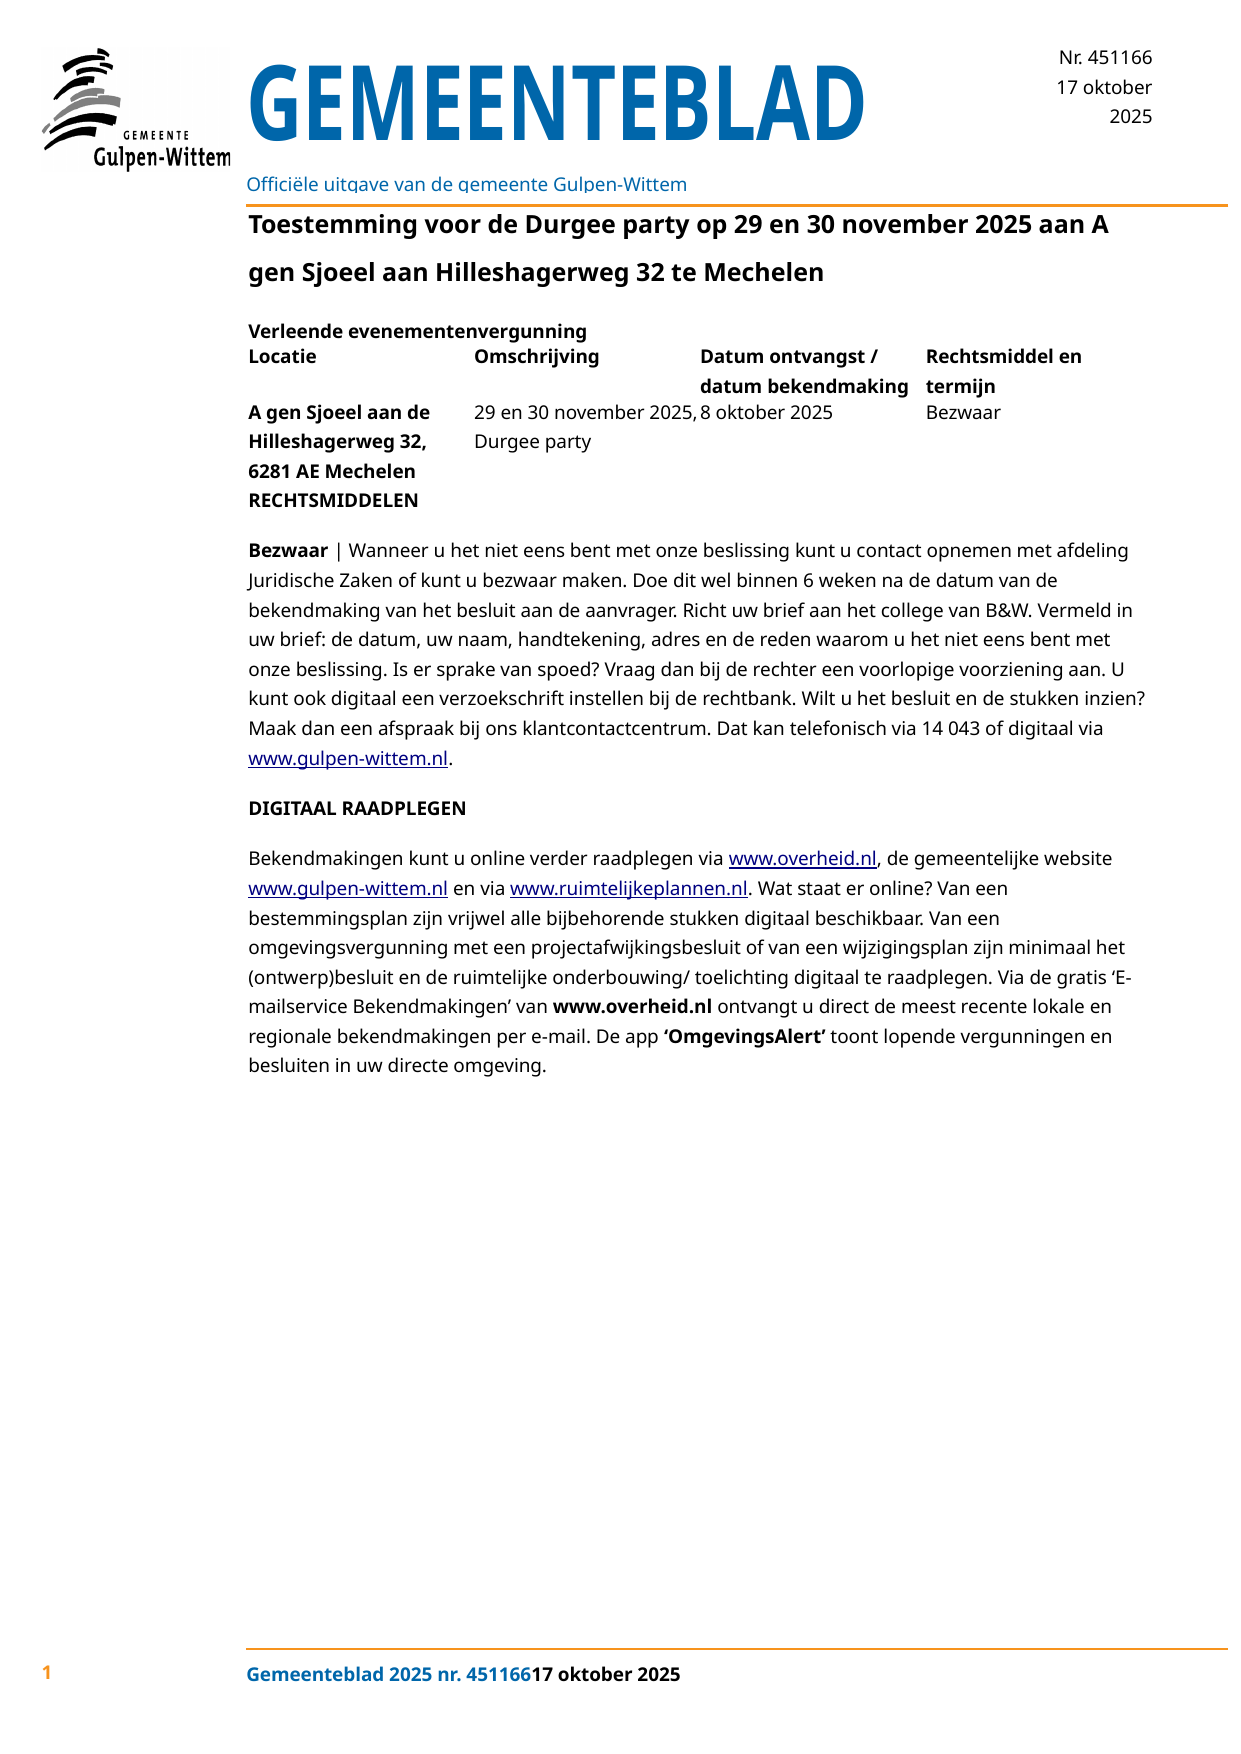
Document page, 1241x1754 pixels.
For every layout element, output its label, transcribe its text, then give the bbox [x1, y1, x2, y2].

table_cell 29 en 30 november 2025, Durgee party [474, 399, 700, 484]
table_cell Locatie [248, 344, 474, 399]
table_header Verleende evenementenvergunning [248, 318, 1152, 344]
text DIGITAAL RAADPLEGEN [248, 795, 1152, 821]
text RECHTSMIDDELEN [248, 487, 1152, 513]
text Toestemming voor de Durgee party op 29 en 30 november 2025 aan A gen Sjoeel aan Hilleshagerweg 32 te Mechelen [248, 207, 1152, 288]
table_cell Bezwaar [926, 399, 1152, 484]
text Bezwaar | Wanneer u het niet eens bent met onze beslissing kunt u contact opnemen met afdeling Juridische Zaken of kunt u bezwaar maken. Doe dit wel binnen 6 weken na de datum van de bekendmaking van het besluit aan de aanvrager. Richt uw brief aan het college van B&W. Vermeld in uw brief: de datum, uw naam, handtekening, adres en de reden waarom u het niet eens bent met onze beslissing. Is er sprake van spoed? Vraag dan bij de rechter een voorlopige voorziening aan. U kunt ook digitaal een verzoekschrift instellen bij de rechtbank. Wilt u het besluit en de stukken inzien? Maak dan een afspraak bij ons klantcontactcentrum. Dat kan telefonisch via 14 043 of digitaal via www.gulpen-wittem.nl. [248, 538, 1152, 770]
table_cell Omschrijving [474, 344, 700, 399]
text Bekendmakingen kunt u online verder raadplegen via www.overheid.nl, de gemeentelijke website www.gulpen-wittem.nl en via www.ruimtelijkeplannen.nl. Wat staat er online? Van een bestemmingsplan zijn vrijwel alle bijbehorende stukken digitaal beschikbaar. Van een omgevingsvergunning met een projectafwijkingsbesluit of van een wijzigingsplan zijn minimaal het (ontwerp)besluit en de ruimtelijke onderbouwing/ toelichting digitaal te raadplegen. Via de gratis ‘E-mailservice Bekendmakingen’ van www.overheid.nl ontvangt u direct de meest recente lokale en regionale bekendmakingen per e-mail. De app ‘OmgevingsAlert’ toont lopende vergunningen en besluiten in uw directe omgeving. [248, 846, 1152, 1078]
table_cell Datum ontvangst / datum bekendmaking [700, 344, 926, 399]
picture [41, 47, 231, 172]
table_cell 8 oktober 2025 [700, 399, 926, 484]
table_cell Rechtsmiddel en termijn [926, 344, 1152, 399]
table_cell A gen Sjoeel aan de Hilleshagerweg 32, 6281 AE Mechelen [248, 399, 474, 484]
